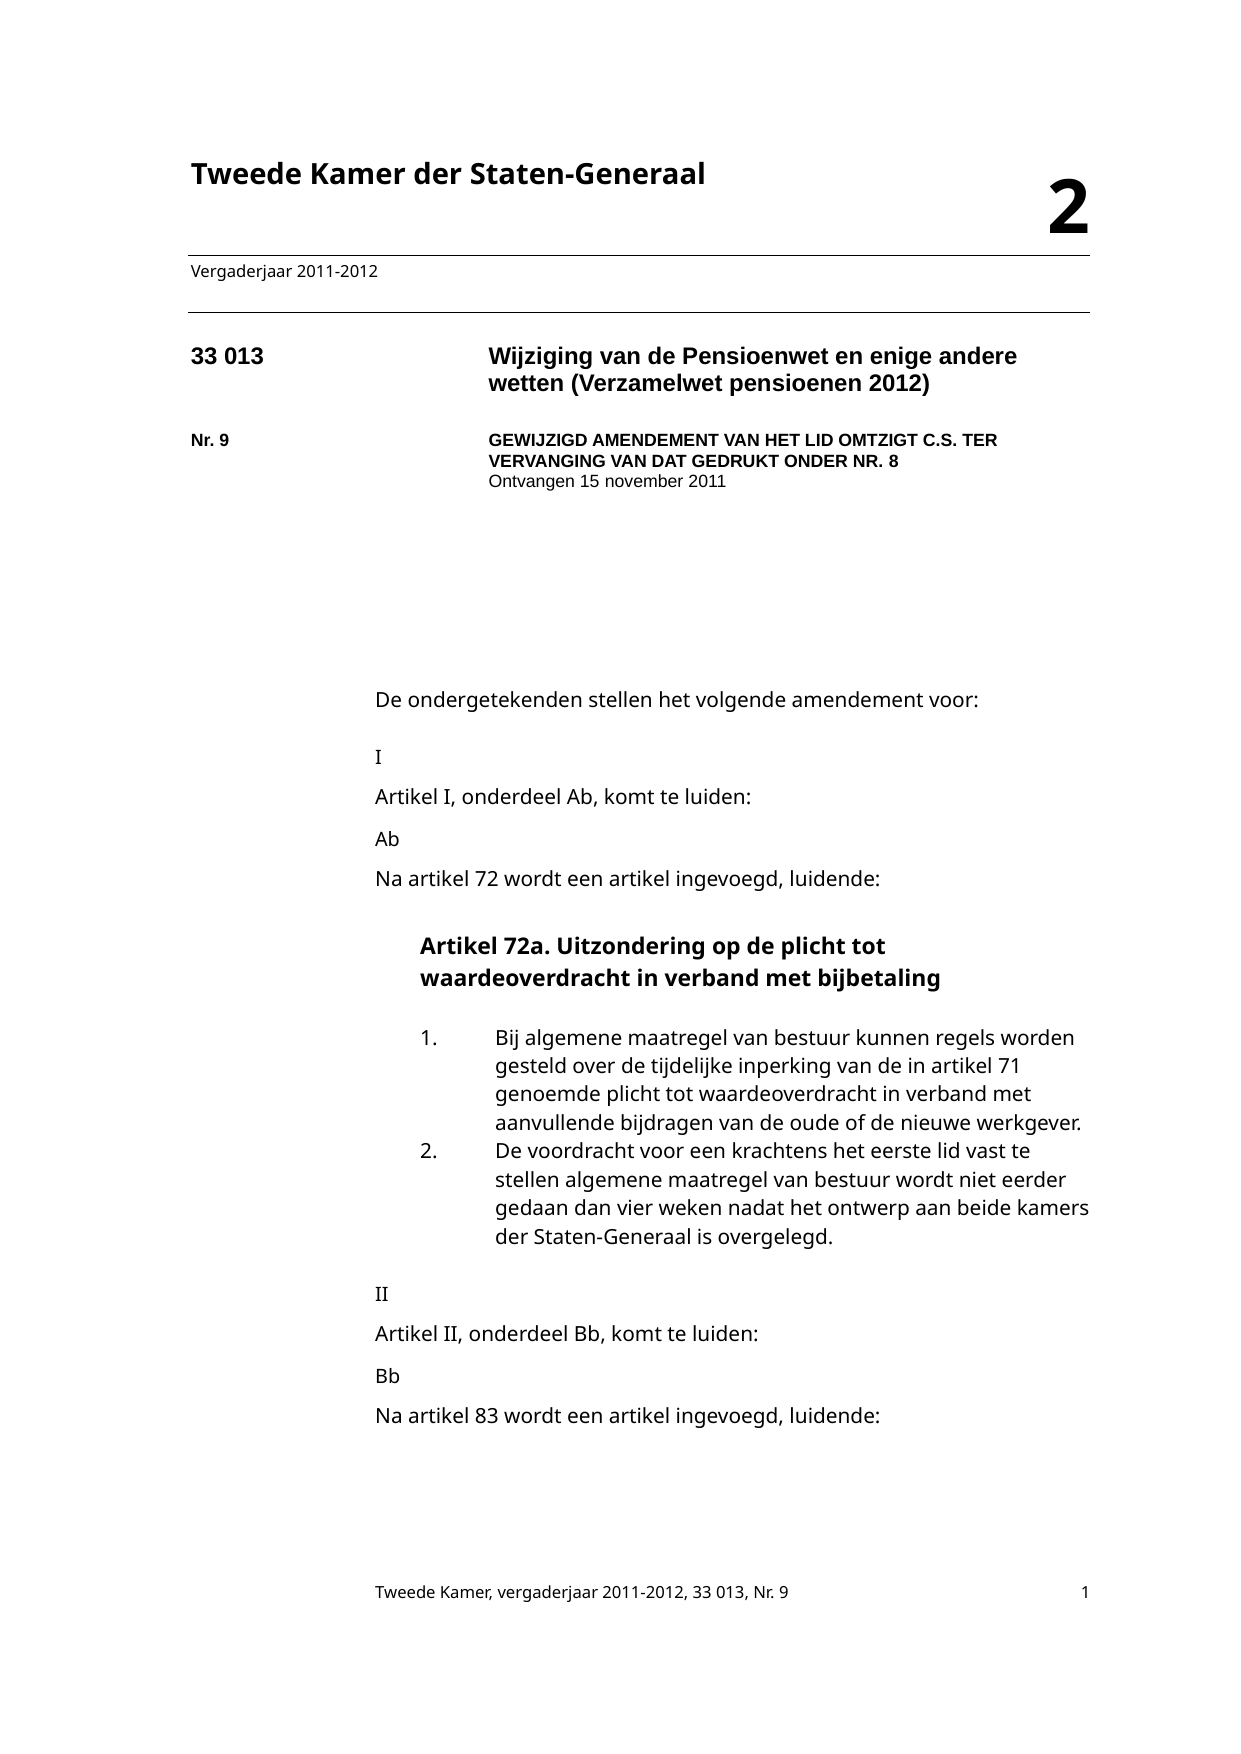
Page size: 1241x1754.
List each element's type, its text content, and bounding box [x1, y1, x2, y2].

text Artikel I, onderdeel Ab, komt te luiden: [375, 782, 1090, 811]
subtitle Artikel 72a. Uitzondering op de plicht tot waardeoverdracht in verband met bijbetaling [420, 930, 1090, 993]
table_cell Wijziging van de Pensioenwet en enige andere wetten (Verzamelwet pensioenen 2012) [485, 339, 1090, 427]
text Na artikel 83 wordt een artikel ingevoegd, luidende: [375, 1401, 1090, 1429]
table_cell 33 013 [188, 339, 485, 427]
table_cell Vergaderjaar 2011-2012 [188, 256, 485, 312]
table_cell [485, 256, 1090, 312]
text Ab [375, 826, 1090, 852]
table_header Tweede Kamer der Staten-Generaal [188, 150, 909, 255]
text Na artikel 72 wordt een artikel ingevoegd, luidende: [375, 864, 1090, 893]
text Artikel II, onderdeel Bb, komt te luiden: [375, 1319, 1090, 1347]
table_cell GEWIJZIGD AMENDEMENT VAN HET LID OMTZIGT C.S. TER VERVANGING VAN DAT GEDRUKT ONDER NR. 8 Ontvangen 15 november 2011 [485, 427, 1090, 566]
text I [375, 743, 1090, 770]
table_cell [485, 313, 1090, 339]
text Bb [375, 1362, 1090, 1389]
text De ondergetekenden stellen het volgende amendement voor: [375, 685, 1090, 713]
table_cell [188, 313, 485, 339]
table_header 2 [910, 150, 1090, 255]
list Bij algemene maatregel van bestuur kunnen regels worden gesteld over de tijdelijke inperking van de in artikel 71 genoemde plicht tot waardeoverdracht in verband met aanvullende bijdragen van de oude of de nieuwe werkgever. [420, 1023, 1090, 1136]
table_cell Nr. 9 [188, 427, 485, 566]
text II [375, 1280, 1090, 1307]
list De voordracht voor een krachtens het eerste lid vast te stellen algemene maatregel van bestuur wordt niet eerder gedaan dan vier weken nadat het ontwerp aan beide kamers der Staten-Generaal is overgelegd. [420, 1136, 1090, 1250]
